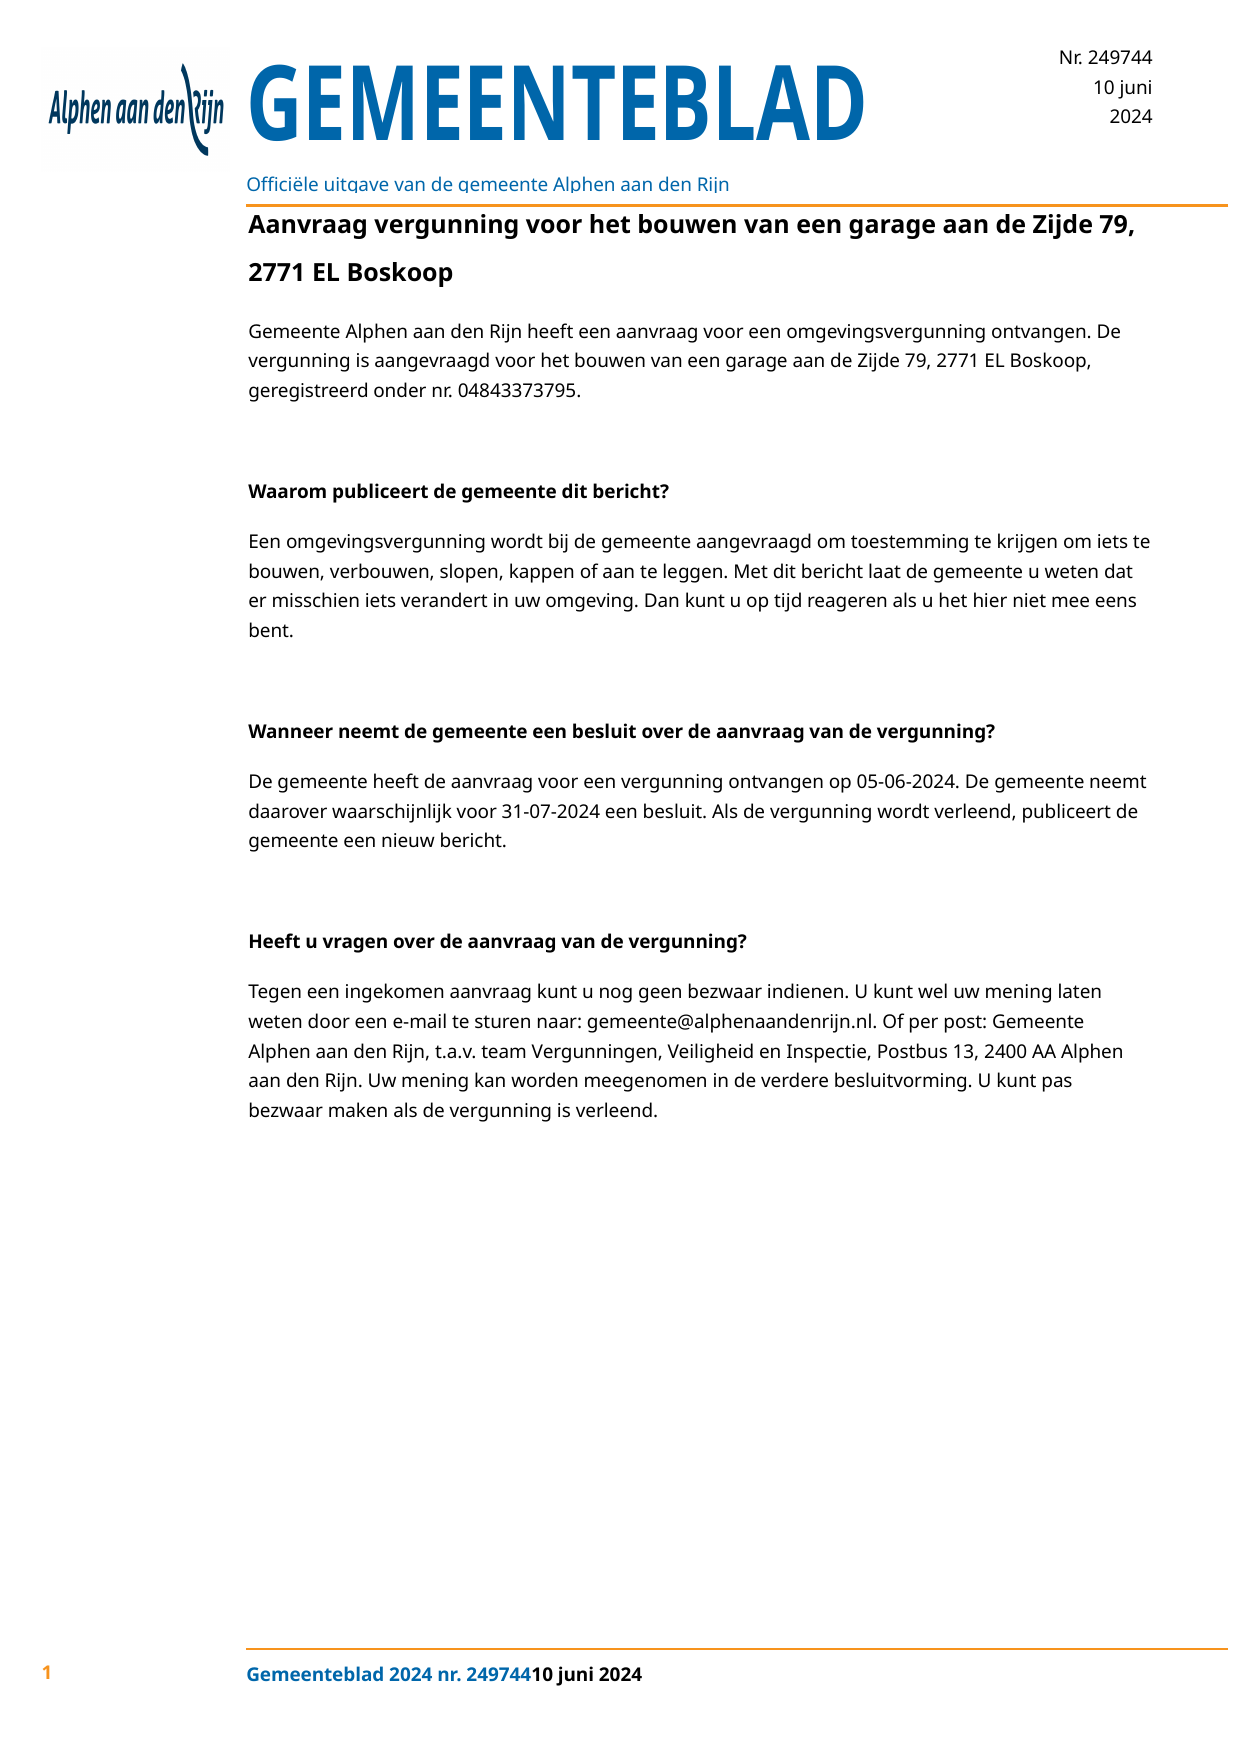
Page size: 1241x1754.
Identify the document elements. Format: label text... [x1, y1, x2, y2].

text De gemeente heeft de aanvraag voor een vergunning ontvangen op 05-06-2024. De gemeente neemt daarover waarschijnlijk voor 31-07-2024 een besluit. Als de vergunning wordt verleend, publiceert de gemeente een nieuw bericht. [248, 768, 1152, 853]
text Gemeente Alphen aan den Rijn heeft een aanvraag voor een omgevingsvergunning ontvangen. De vergunning is aangevraagd voor het bouwen van een garage aan de Zijde 79, 2771 EL Boskoop, geregistreerd onder nr. 04843373795. [248, 318, 1152, 403]
text Waarom publiceert de gemeente dit bericht? [248, 478, 1152, 504]
picture [41, 47, 231, 172]
text Tegen een ingekomen aanvraag kunt u nog geen bezwaar indienen. U kunt wel uw mening laten weten door een e-mail te sturen naar: gemeente@alphenaandenrijn.nl. Of per post: Gemeente Alphen aan den Rijn, t.a.v. team Vergunningen, Veiligheid en Inspectie, Postbus 13, 2400 AA Alphen aan den Rijn. Uw mening kan worden meegenomen in de verdere besluitvorming. U kunt pas bezwaar maken als de vergunning is verleend. [248, 979, 1152, 1123]
text Een omgevingsvergunning wordt bij de gemeente aangevraagd om toestemming te krijgen om iets te bouwen, verbouwen, slopen, kappen of aan te leggen. Met dit bericht laat de gemeente u weten dat er misschien iets verandert in uw omgeving. Dan kunt u op tijd reageren als u het hier niet mee eens bent. [248, 528, 1152, 643]
text Wanneer neemt de gemeente een besluit over de aanvraag van de vergunning? [248, 718, 1152, 744]
text Aanvraag vergunning voor het bouwen van een garage aan de Zijde 79, 2771 EL Boskoop [248, 207, 1152, 288]
text Heeft u vragen over de aanvraag van de vergunning? [248, 928, 1152, 954]
